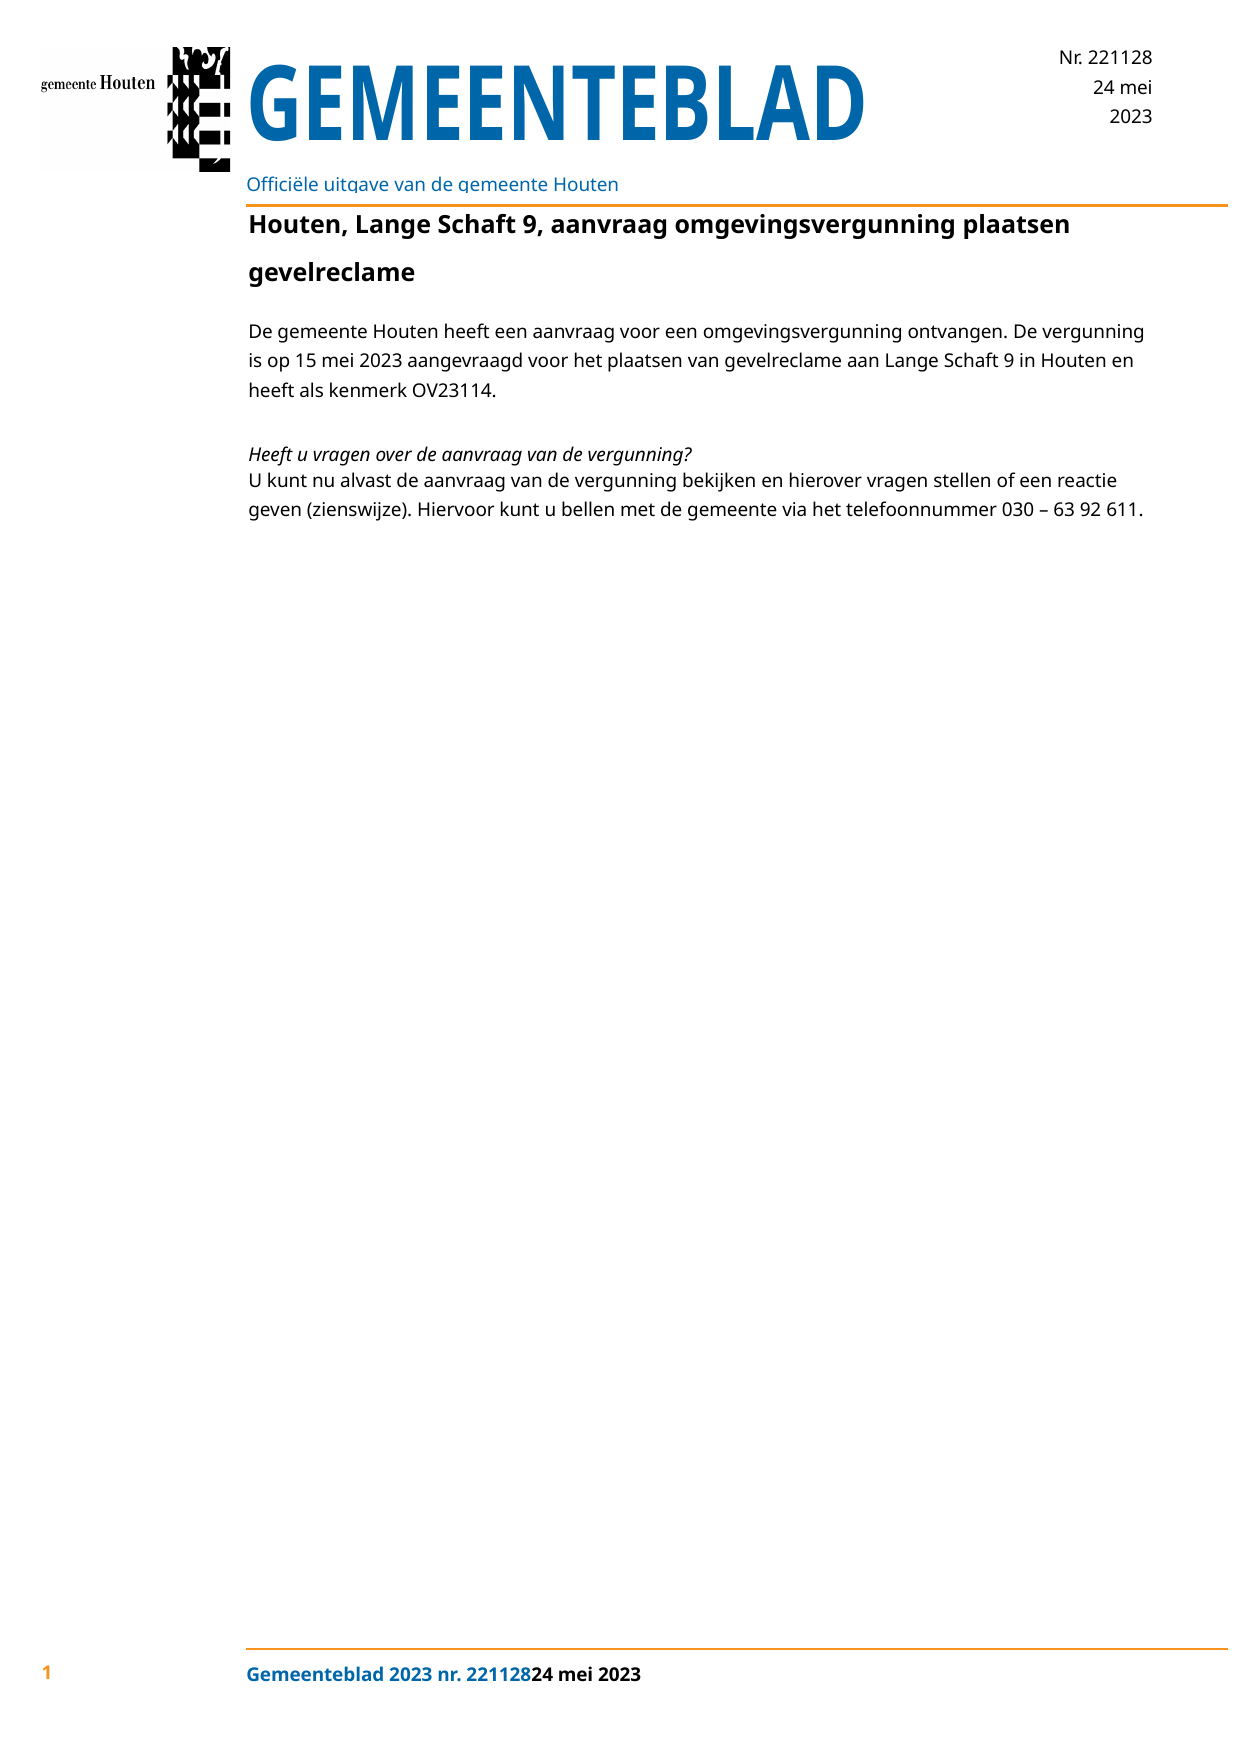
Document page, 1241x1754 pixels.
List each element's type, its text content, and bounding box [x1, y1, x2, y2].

picture [41, 47, 231, 172]
text De gemeente Houten heeft een aanvraag voor een omgevingsvergunning ontvangen. De vergunning is op 15 mei 2023 aangevraagd voor het plaatsen van gevelreclame aan Lange Schaft 9 in Houten en heeft als kenmerk OV23114. [248, 318, 1152, 403]
text Heeft u vragen over de aanvraag van de vergunning? [248, 441, 1152, 467]
text Houten, Lange Schaft 9, aanvraag omgevingsvergunning plaatsen gevelreclame [248, 207, 1152, 288]
text U kunt nu alvast de aanvraag van de vergunning bekijken en hierover vragen stellen of een reactie geven (zienswijze). Hiervoor kunt u bellen met de gemeente via het telefoonnummer 030 – 63 92 611. [248, 467, 1152, 522]
